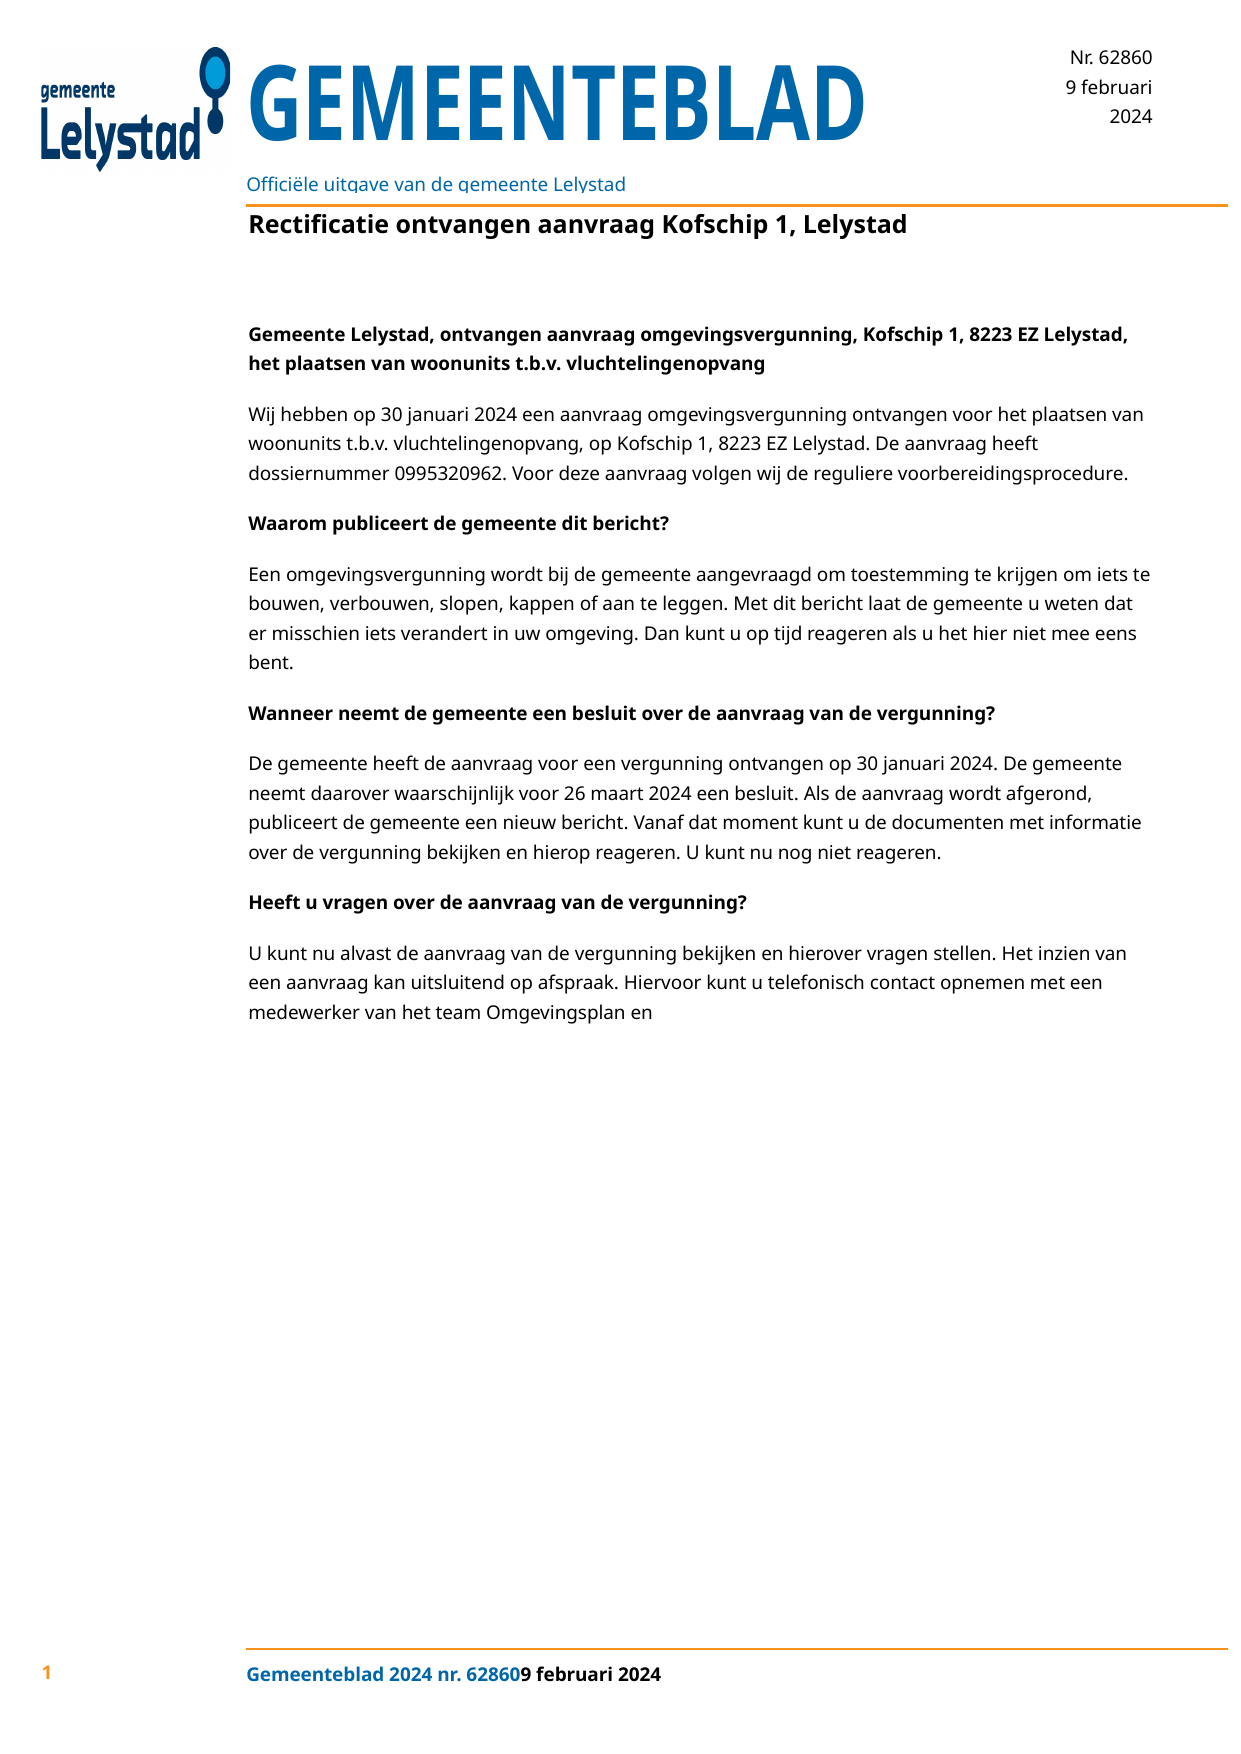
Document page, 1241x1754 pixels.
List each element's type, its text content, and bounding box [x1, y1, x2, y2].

text Rectificatie ontvangen aanvraag Kofschip 1, Lelystad [248, 207, 1152, 241]
text Wij hebben op 30 januari 2024 een aanvraag omgevingsvergunning ontvangen voor het plaatsen van woonunits t.b.v. vluchtelingenopvang, op Kofschip 1, 8223 EZ Lelystad. De aanvraag heeft dossiernummer 0995320962. Voor deze aanvraag volgen wij de reguliere voorbereidingsprocedure. [248, 401, 1152, 486]
text Een omgevingsvergunning wordt bij de gemeente aangevraagd om toestemming te krijgen om iets te bouwen, verbouwen, slopen, kappen of aan te leggen. Met dit bericht laat de gemeente u weten dat er misschien iets verandert in uw omgeving. Dan kunt u op tijd reageren als u het hier niet mee eens bent. [248, 561, 1152, 675]
text Waarom publiceert de gemeente dit bericht? [248, 510, 1152, 536]
text U kunt nu alvast de aanvraag van de vergunning bekijken en hierover vragen stellen. Het inzien van een aanvraag kan uitsluitend op afspraak. Hiervoor kunt u telefonisch contact opnemen met een medewerker van het team Omgevingsplan en [248, 940, 1152, 1025]
text Wanneer neemt de gemeente een besluit over de aanvraag van de vergunning? [248, 700, 1152, 726]
text De gemeente heeft de aanvraag voor een vergunning ontvangen op 30 januari 2024. De gemeente neemt daarover waarschijnlijk voor 26 maart 2024 een besluit. Als de aanvraag wordt afgerond, publiceert de gemeente een nieuw bericht. Vanaf dat moment kunt u de documenten met informatie over de vergunning bekijken en hierop reageren. U kunt nu nog niet reageren. [248, 750, 1152, 865]
text Heeft u vragen over de aanvraag van de vergunning? [248, 889, 1152, 915]
text Gemeente Lelystad, ontvangen aanvraag omgevingsvergunning, Kofschip 1, 8223 EZ Lelystad, het plaatsen van woonunits t.b.v. vluchtelingenopvang [248, 321, 1152, 376]
picture [41, 47, 231, 172]
